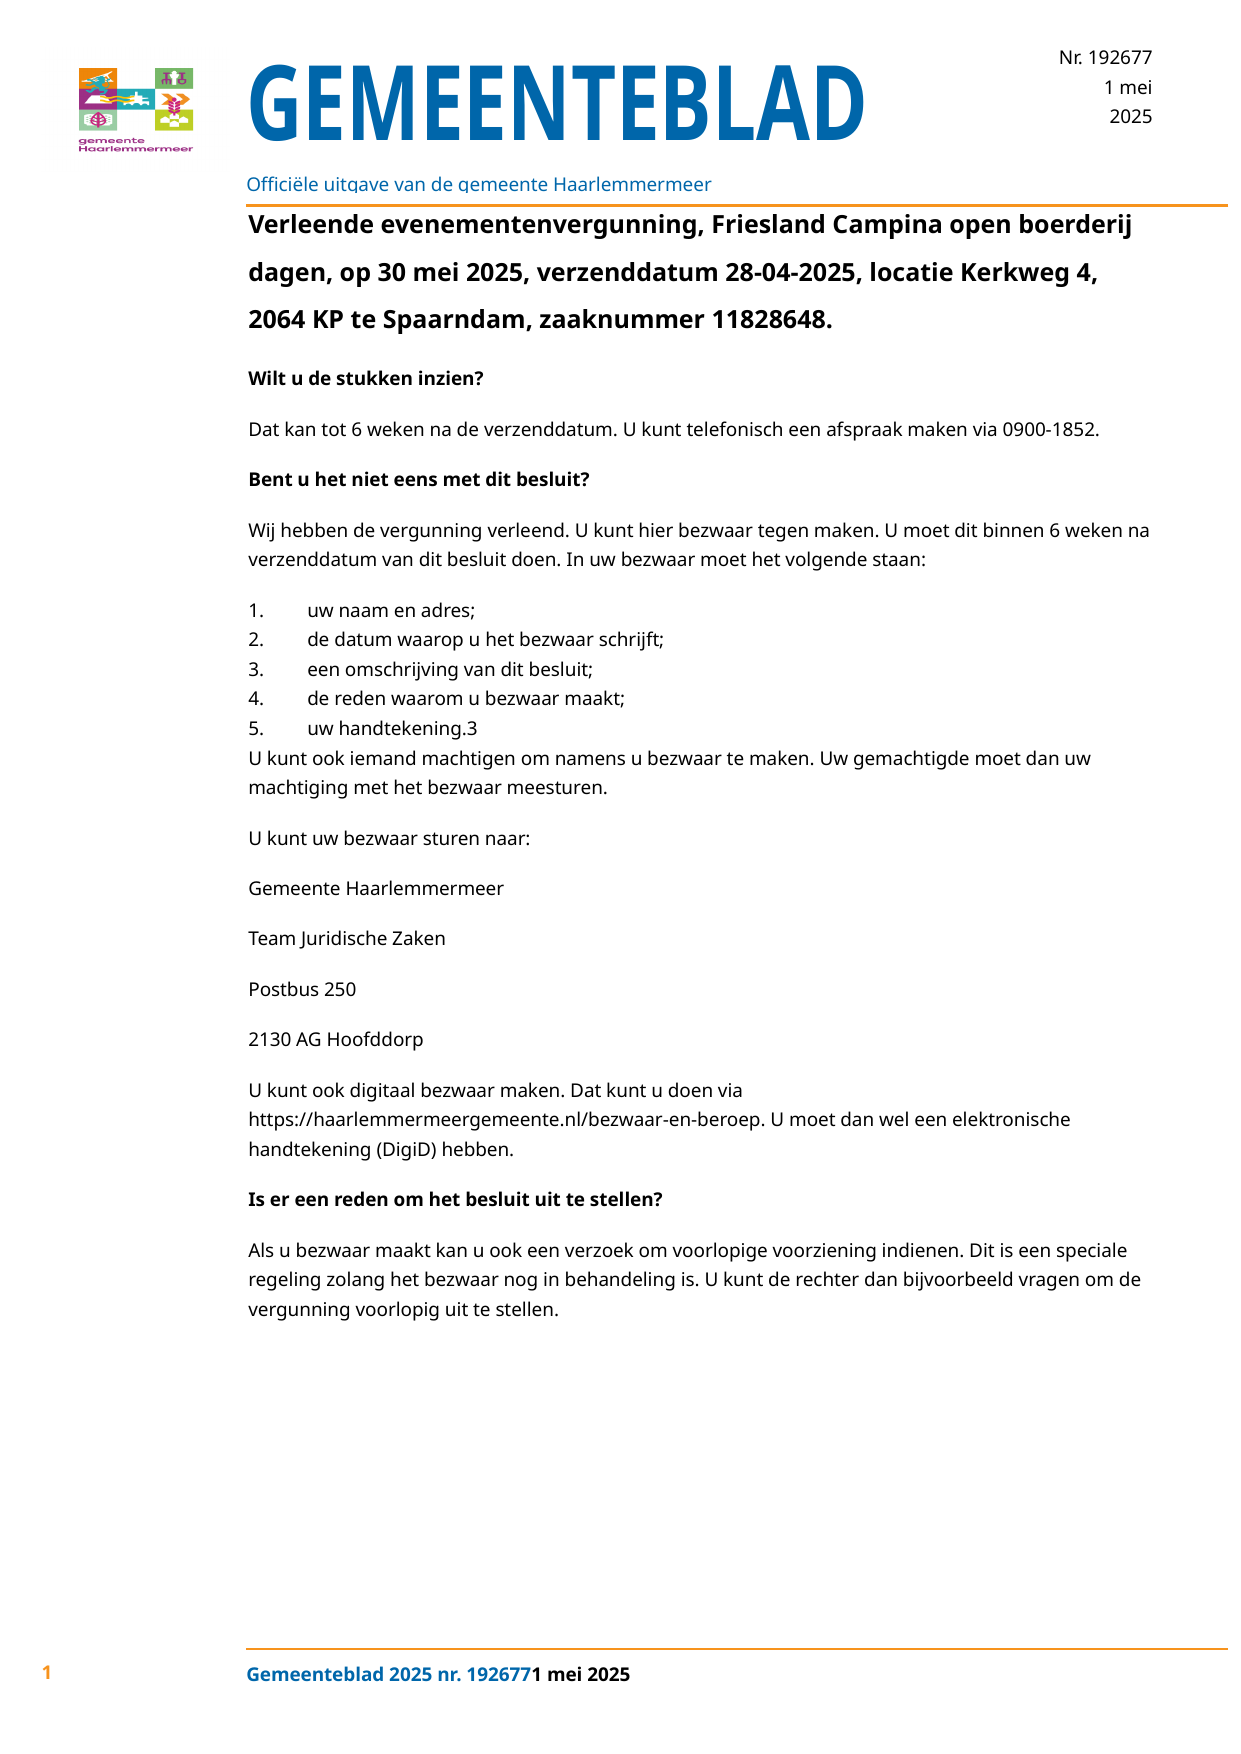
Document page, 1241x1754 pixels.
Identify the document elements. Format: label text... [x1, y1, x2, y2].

text Team Juridische Zaken [248, 926, 1152, 951]
text Dat kan tot 6 weken na de verzenddatum. U kunt telefonisch een afspraak maken via 0900-1852. [248, 416, 1152, 442]
text Postbus 250 [248, 976, 1152, 1002]
text U kunt ook iemand machtigen om namens u bezwaar te maken. Uw gemachtigde moet dan uw machtiging met het bezwaar meesturen. [248, 745, 1152, 800]
text U kunt uw bezwaar sturen naar: [248, 825, 1152, 850]
text Gemeente Haarlemmermeer [248, 875, 1152, 901]
list de datum waarop u het bezwaar schrijft; [248, 626, 1152, 652]
list de reden waarom u bezwaar maakt; [248, 686, 1152, 711]
text U kunt ook digitaal bezwaar maken. Dat kunt u doen via https://haarlemmermeergemeente.nl/bezwaar-en-beroep. U moet dan wel een elektronische handtekening (DigiD) hebben. [248, 1077, 1152, 1162]
text 2130 AG Hoofddorp [248, 1026, 1152, 1052]
picture [41, 47, 231, 172]
text Wilt u de stukken inzien? [248, 366, 1152, 391]
text Is er een reden om het besluit uit te stellen? [248, 1186, 1152, 1212]
text Als u bezwaar maakt kan u ook een verzoek om voorlopige voorziening indienen. Dit is een speciale regeling zolang het bezwaar nog in behandeling is. U kunt de rechter dan bijvoorbeeld vragen om de vergunning voorlopig uit te stellen. [248, 1237, 1152, 1322]
text Verleende evenementenvergunning, Friesland Campina open boerderij dagen, op 30 mei 2025, verzenddatum 28-04-2025, locatie Kerkweg 4, 2064 KP te Spaarndam, zaaknummer 11828648. [248, 207, 1152, 336]
list een omschrijving van dit besluit; [248, 656, 1152, 682]
text Bent u het niet eens met dit besluit? [248, 466, 1152, 492]
list uw naam en adres; [248, 597, 1152, 622]
text Wij hebben de vergunning verleend. U kunt hier bezwaar tegen maken. U moet dit binnen 6 weken na verzenddatum van dit besluit doen. In uw bezwaar moet het volgende staan: [248, 517, 1152, 572]
list uw handtekening.3 [248, 715, 1152, 741]
